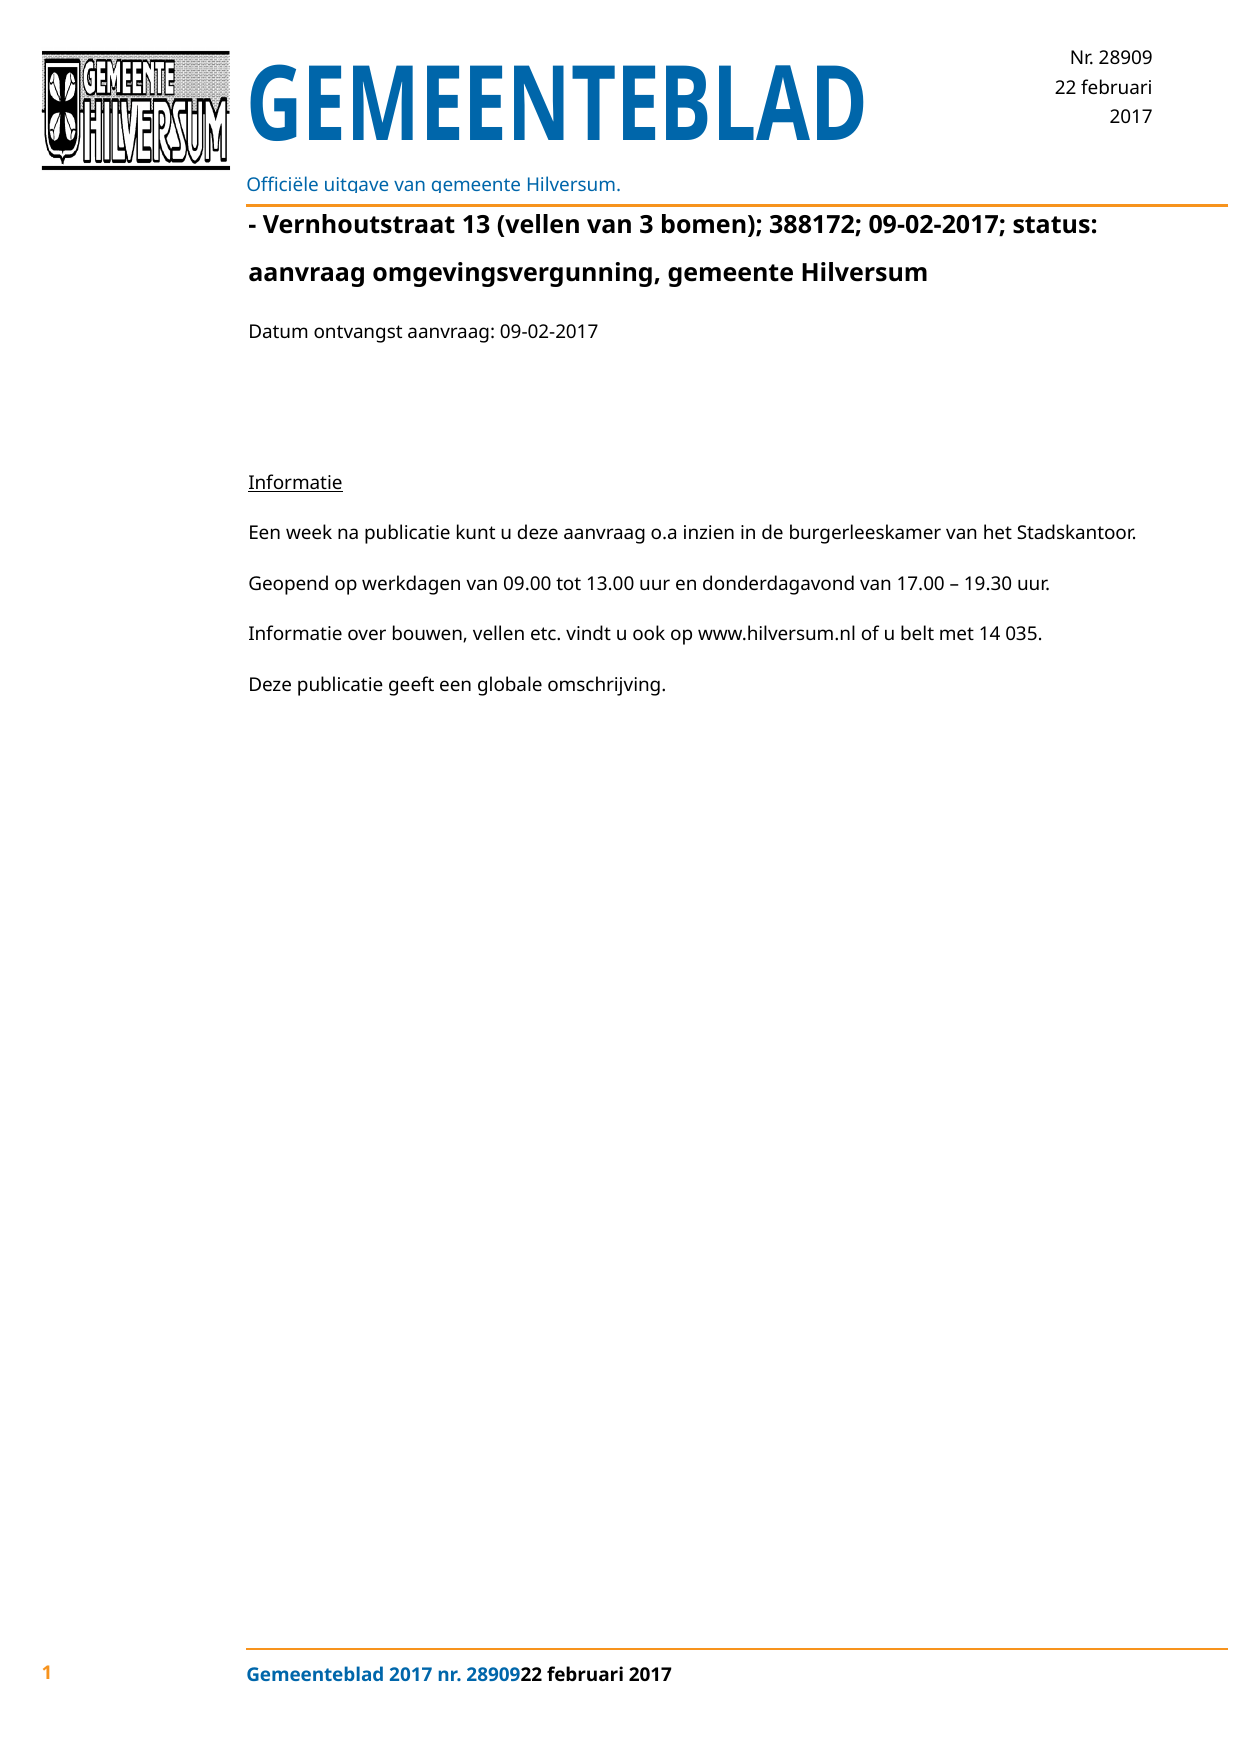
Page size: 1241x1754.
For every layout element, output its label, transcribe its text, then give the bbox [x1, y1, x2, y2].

text Datum ontvangst aanvraag: 09-02-2017 [248, 318, 1152, 344]
text Deze publicatie geeft een globale omschrijving. [248, 671, 1152, 697]
text Een week na publicatie kunt u deze aanvraag o.a inzien in de burgerleeskamer van het Stadskantoor. [248, 519, 1152, 545]
text - Vernhoutstraat 13 (vellen van 3 bomen); 388172; 09-02-2017; status: aanvraag omgevingsvergunning, gemeente Hilversum [248, 207, 1152, 288]
picture [41, 47, 231, 172]
text Informatie [248, 469, 1152, 495]
text Informatie over bouwen, vellen etc. vindt u ook op www.hilversum.nl of u belt met 14 035. [248, 620, 1152, 646]
text Geopend op werkdagen van 09.00 tot 13.00 uur en donderdagavond van 17.00 – 19.30 uur. [248, 570, 1152, 596]
